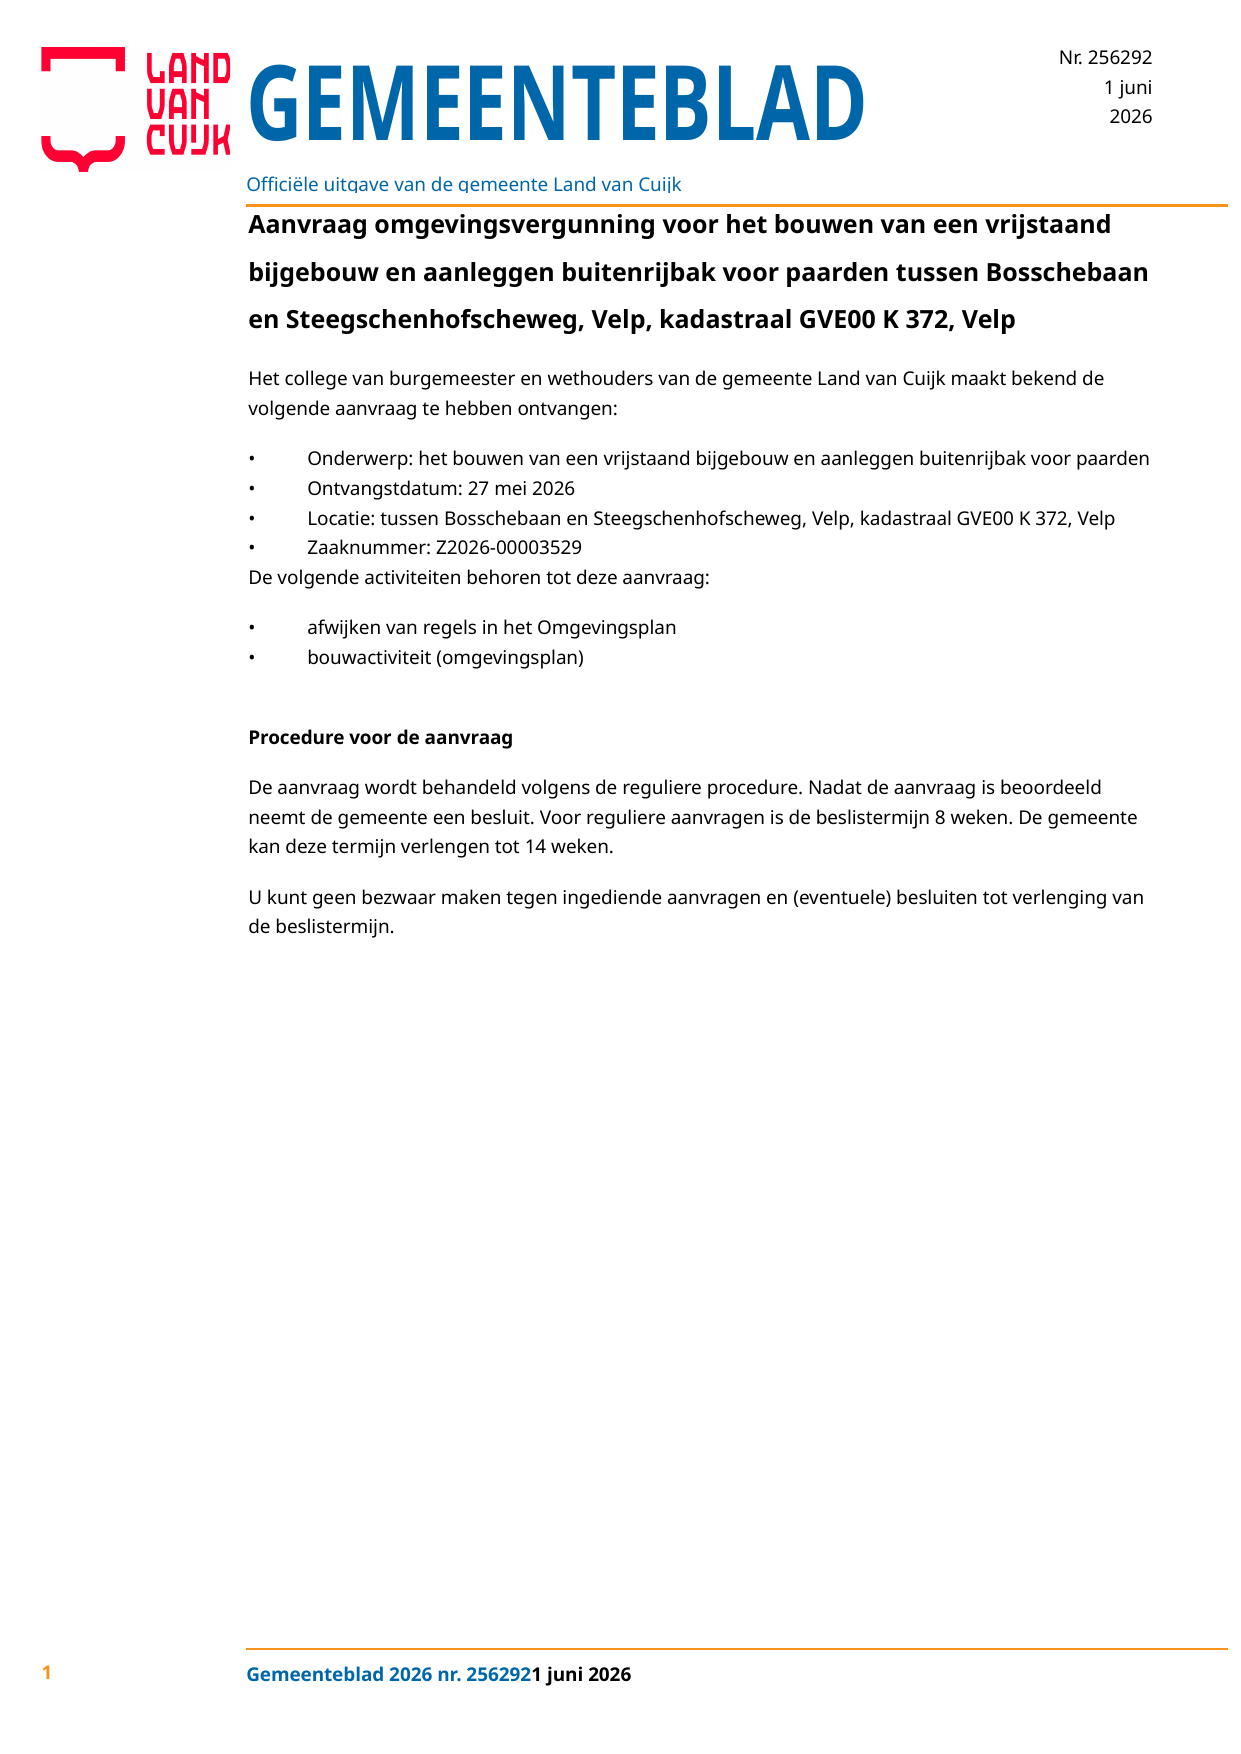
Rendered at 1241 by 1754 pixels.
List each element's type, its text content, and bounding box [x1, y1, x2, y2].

text Procedure voor de aanvraag [248, 724, 1152, 749]
text De volgende activiteiten behoren tot deze aanvraag: [248, 564, 1152, 589]
list afwijken van regels in het Omgevingsplan [248, 614, 1152, 640]
text Het college van burgemeester en wethouders van de gemeente Land van Cuijk maakt bekend de volgende aanvraag te hebben ontvangen: [248, 366, 1152, 421]
list bouwactiviteit (omgevingsplan) [248, 644, 1152, 669]
list Onderwerp: het bouwen van een vrijstaand bijgebouw en aanleggen buitenrijbak voor paarden [248, 446, 1152, 471]
picture [41, 47, 231, 172]
text U kunt geen bezwaar maken tegen ingediende aanvragen en (eventuele) besluiten tot verlenging van de beslistermijn. [248, 884, 1152, 939]
text Aanvraag omgevingsvergunning voor het bouwen van een vrijstaand bijgebouw en aanleggen buitenrijbak voor paarden tussen Bosschebaan en Steegschenhofscheweg, Velp, kadastraal GVE00 K 372, Velp [248, 207, 1152, 336]
list Ontvangstdatum: 27 mei 2026 [248, 475, 1152, 501]
list Locatie: tussen Bosschebaan en Steegschenhofscheweg, Velp, kadastraal GVE00 K 372, Velp [248, 505, 1152, 530]
text De aanvraag wordt behandeld volgens de reguliere procedure. Nadat de aanvraag is beoordeeld neemt de gemeente een besluit. Voor reguliere aanvragen is de beslistermijn 8 weken. De gemeente kan deze termijn verlengen tot 14 weken. [248, 774, 1152, 859]
list Zaaknummer: Z2026-00003529 [248, 534, 1152, 560]
